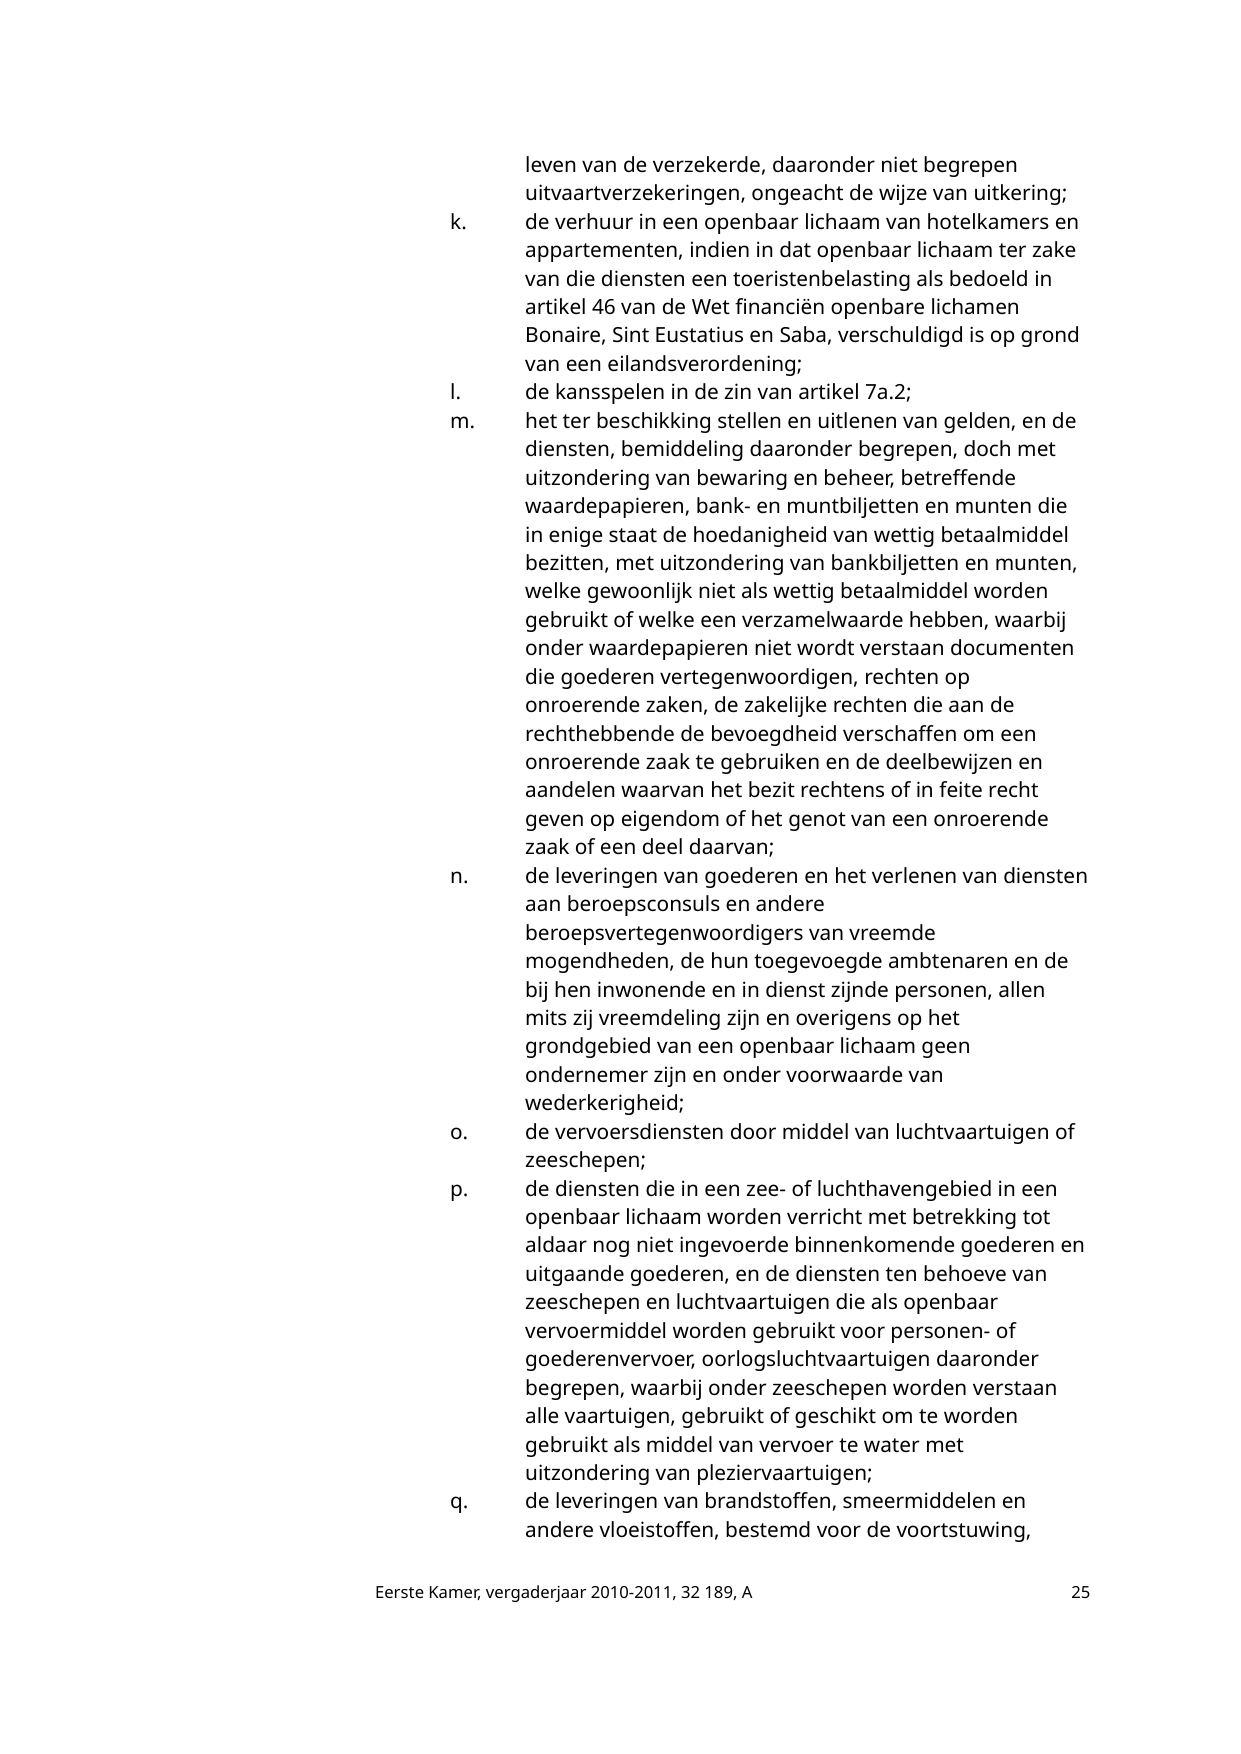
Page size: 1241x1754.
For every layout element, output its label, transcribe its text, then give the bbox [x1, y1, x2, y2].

list de verhuur in een openbaar lichaam van hotelkamers en appartementen, indien in dat openbaar lichaam ter zake van die diensten een toeristenbelasting als bedoeld in artikel 46 van de Wet financiën openbare lichamen Bonaire, Sint Eustatius en Saba, verschuldigd is op grond van een eilandsverordening; [450, 207, 1090, 377]
list de leveringen van goederen en het verlenen van diensten aan beroepsconsuls en andere beroepsvertegenwoordigers van vreemde mogendheden, de hun toegevoegde ambtenaren en de bij hen inwonende en in dienst zijnde personen, allen mits zij vreemdeling zijn en overigens op het grondgebied van een openbaar lichaam geen ondernemer zijn en onder voorwaarde van wederkerigheid; [450, 861, 1090, 1117]
list leven van de verzekerde, daaronder niet begrepen uitvaartverzekeringen, ongeacht de wijze van uitkering; [450, 150, 1090, 207]
list de diensten die in een zee- of luchthavengebied in een openbaar lichaam worden verricht met betrekking tot aldaar nog niet ingevoerde binnenkomende goederen en uitgaande goederen, en de diensten ten behoeve van zeeschepen en luchtvaartuigen die als openbaar vervoermiddel worden gebruikt voor personen- of goederenvervoer, oorlogsluchtvaartuigen daaronder begrepen, waarbij onder zeeschepen worden verstaan alle vaartuigen, gebruikt of geschikt om te worden gebruikt als middel van vervoer te water met uitzondering van pleziervaartuigen; [450, 1174, 1090, 1487]
list de leveringen van brandstoffen, smeermiddelen en andere vloeistoffen, bestemd voor de voortstuwing, [450, 1487, 1090, 1543]
list de vervoersdiensten door middel van luchtvaartuigen of zeeschepen; [450, 1117, 1090, 1174]
list het ter beschikking stellen en uitlenen van gelden, en de diensten, bemiddeling daaronder begrepen, doch met uitzondering van bewaring en beheer, betreffende waardepapieren, bank- en muntbiljetten en munten die in enige staat de hoedanigheid van wettig betaalmiddel bezitten, met uitzondering van bankbiljetten en munten, welke gewoonlijk niet als wettig betaalmiddel worden gebruikt of welke een verzamelwaarde hebben, waarbij onder waardepapieren niet wordt verstaan documenten die goederen vertegenwoordigen, rechten op onroerende zaken, de zakelijke rechten die aan de rechthebbende de bevoegdheid verschaffen om een onroerende zaak te gebruiken en de deelbewijzen en aandelen waarvan het bezit rechtens of in feite recht geven op eigendom of het genot van een onroerende zaak of een deel daarvan; [450, 406, 1090, 861]
list de kansspelen in de zin van artikel 7a.2; [450, 377, 1090, 406]
